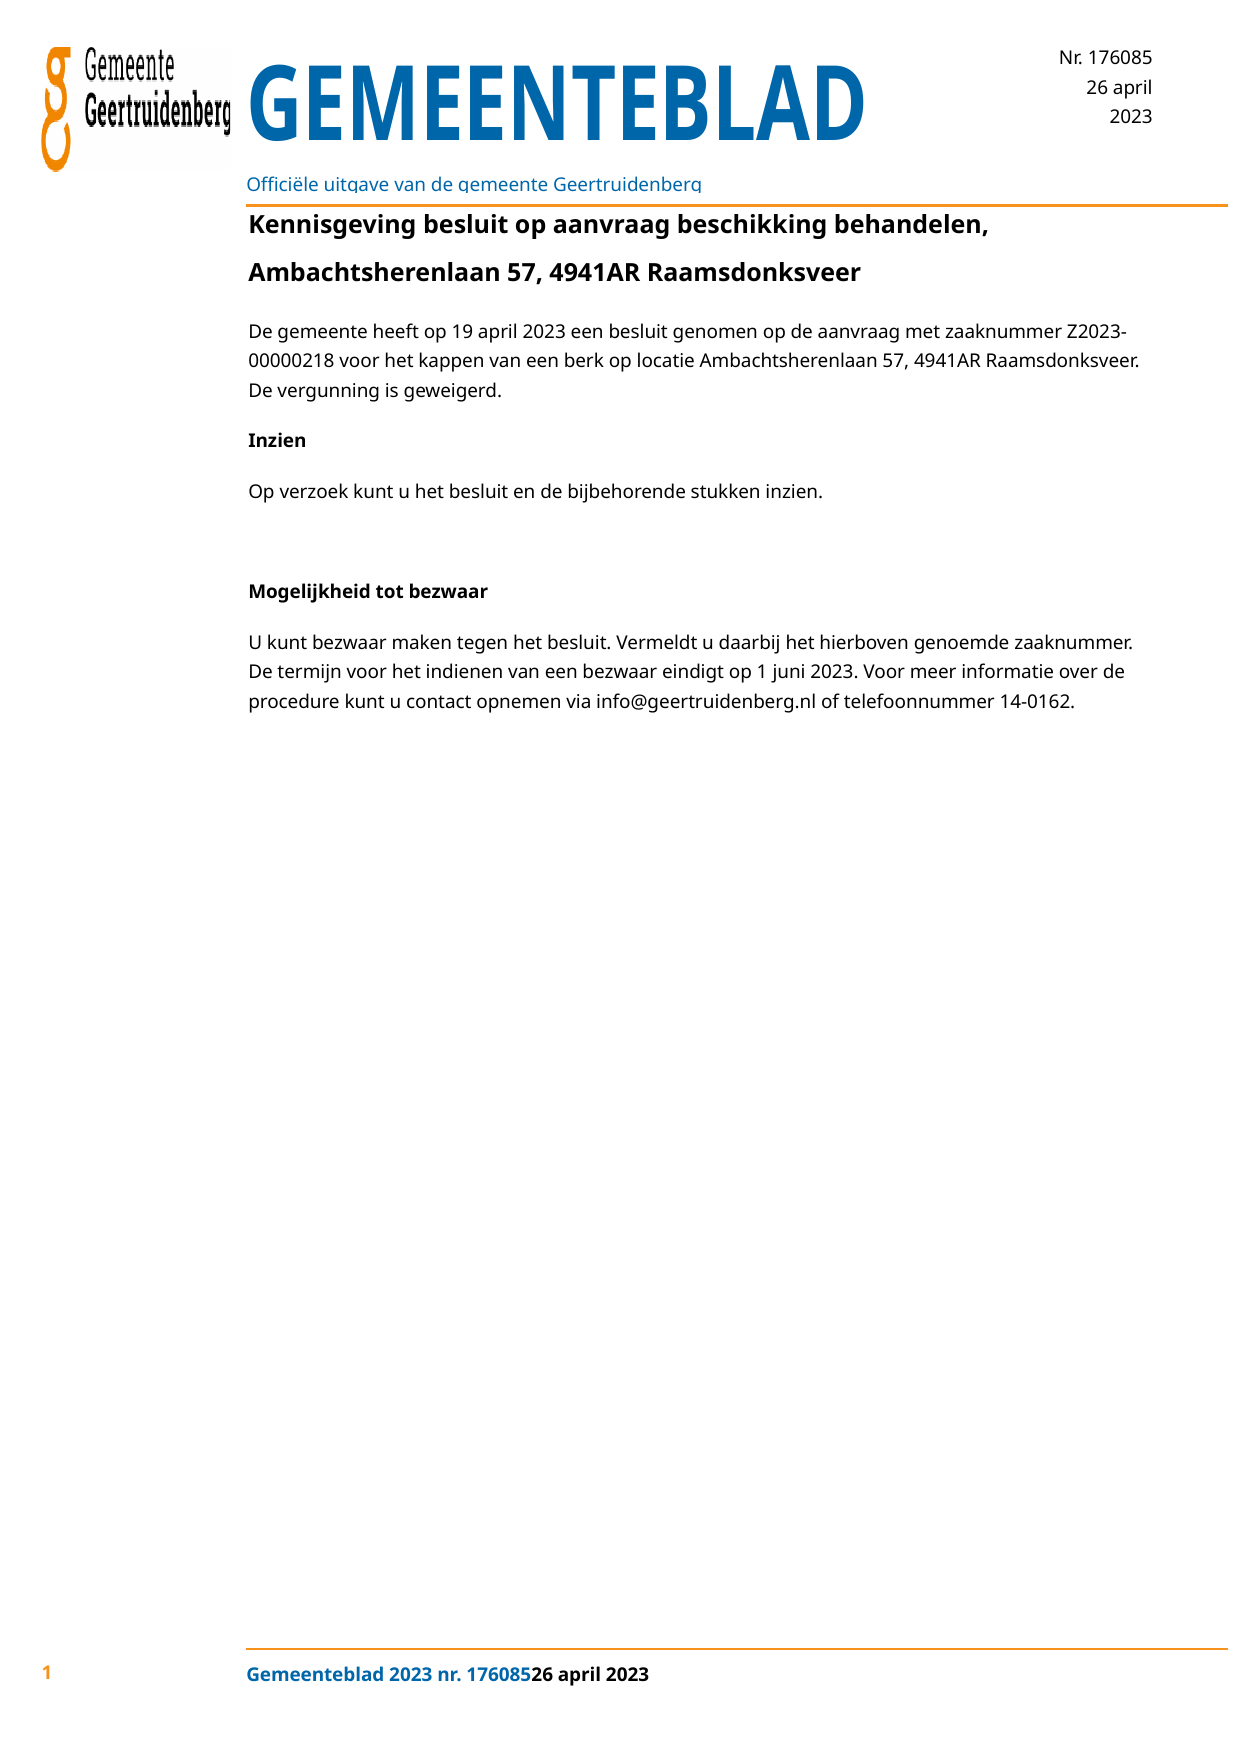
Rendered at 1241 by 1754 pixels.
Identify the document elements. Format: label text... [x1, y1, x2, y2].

text U kunt bezwaar maken tegen het besluit. Vermeldt u daarbij het hierboven genoemde zaaknummer. De termijn voor het indienen van een bezwaar eindigt op 1 juni 2023. Voor meer informatie over de procedure kunt u contact opnemen via info@geertruidenberg.nl of telefoonnummer 14-0162. [248, 629, 1152, 714]
text Inzien [248, 427, 1152, 453]
text Op verzoek kunt u het besluit en de bijbehorende stukken inzien. [248, 478, 1152, 504]
picture [41, 47, 231, 172]
text Kennisgeving besluit op aanvraag beschikking behandelen, Ambachtsherenlaan 57, 4941AR Raamsdonksveer [248, 207, 1152, 288]
text Mogelijkheid tot bezwaar [248, 579, 1152, 604]
text De gemeente heeft op 19 april 2023 een besluit genomen op de aanvraag met zaaknummer Z2023-00000218 voor het kappen van een berk op locatie Ambachtsherenlaan 57, 4941AR Raamsdonksveer. De vergunning is geweigerd. [248, 318, 1152, 403]
